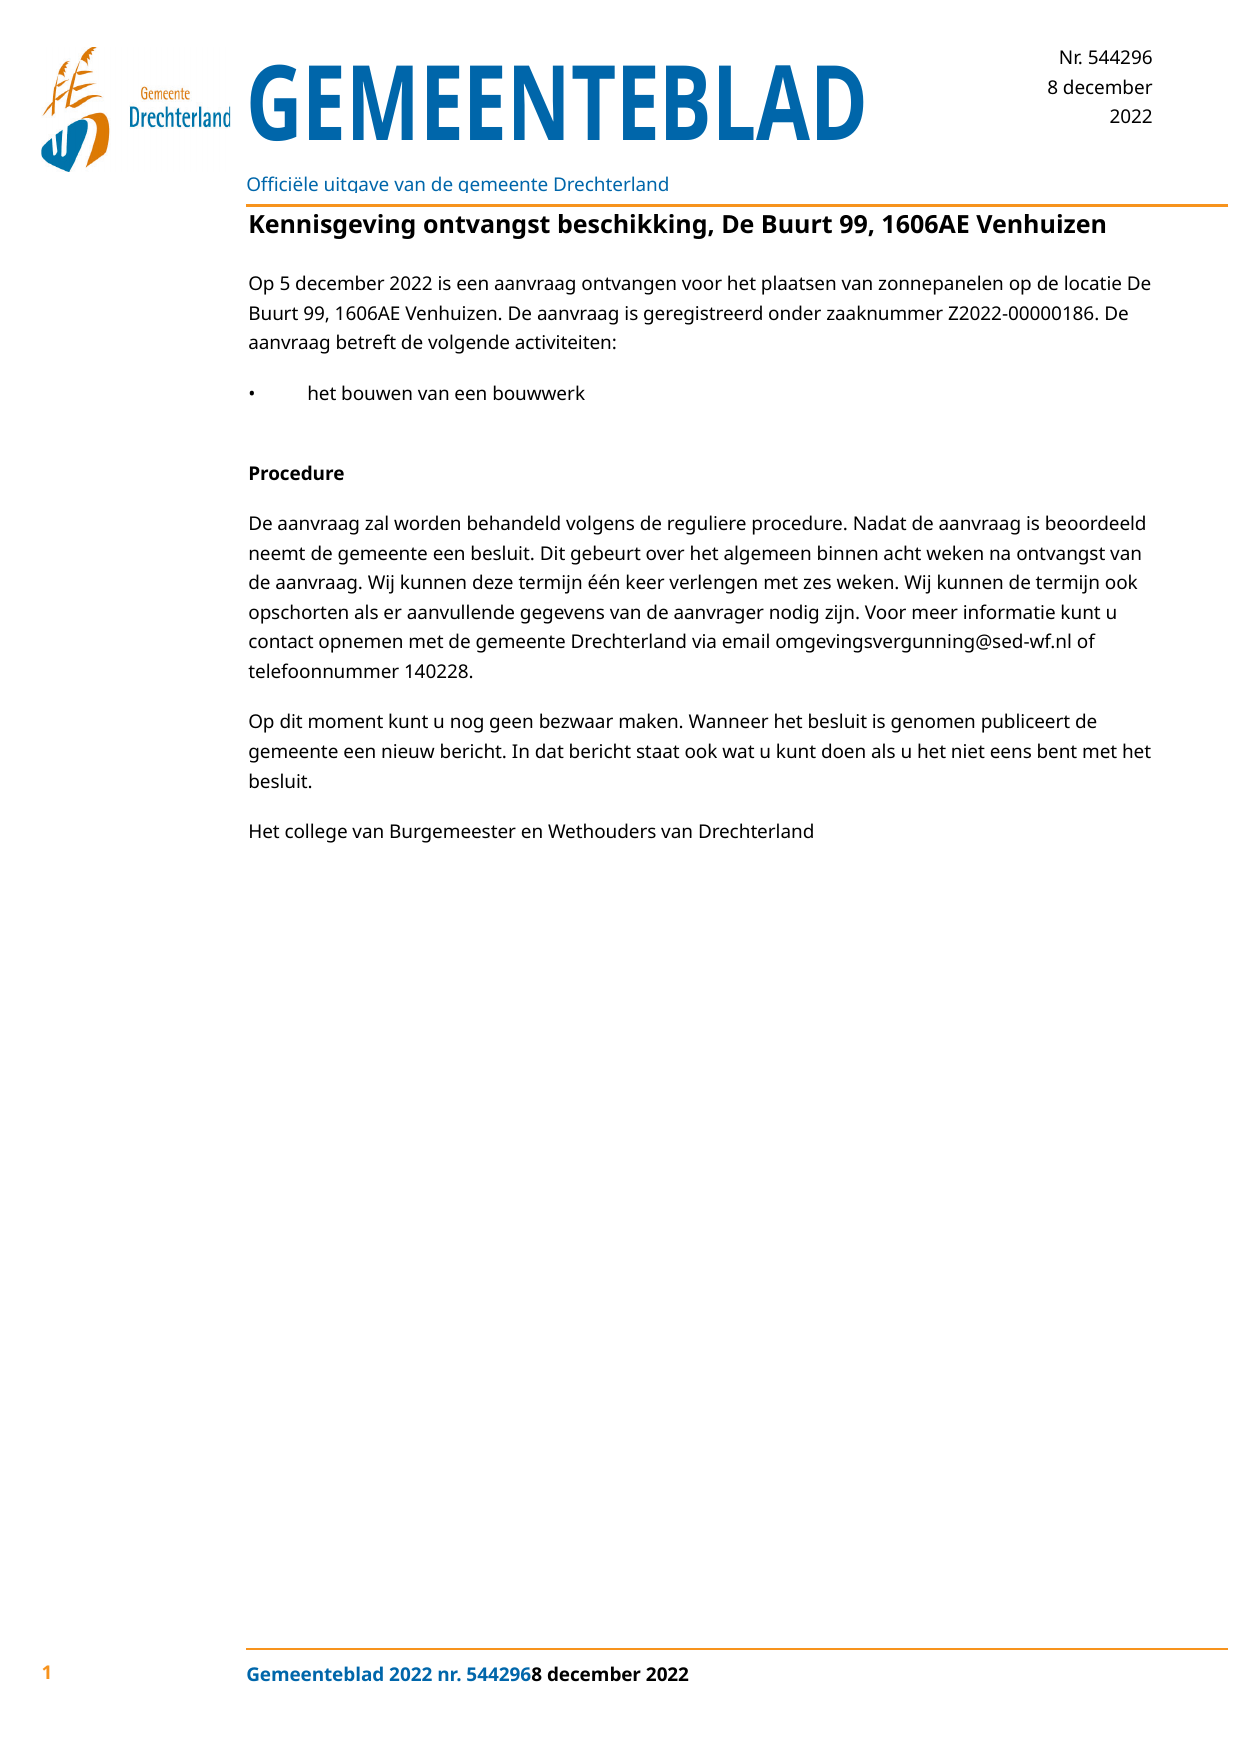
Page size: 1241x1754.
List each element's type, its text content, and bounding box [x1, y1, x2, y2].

text Procedure [248, 460, 1152, 486]
list het bouwen van een bouwwerk [248, 380, 1152, 406]
text De aanvraag zal worden behandeld volgens de reguliere procedure. Nadat de aanvraag is beoordeeld neemt de gemeente een besluit. Dit gebeurt over het algemeen binnen acht weken na ontvangst van de aanvraag. Wij kunnen deze termijn één keer verlengen met zes weken. Wij kunnen de termijn ook opschorten als er aanvullende gegevens van de aanvrager nodig zijn. Voor meer informatie kunt u contact opnemen met de gemeente Drechterland via email omgevingsvergunning@sed-wf.nl of telefoonnummer 140228. [248, 510, 1152, 684]
text Op dit moment kunt u nog geen bezwaar maken. Wanneer het besluit is genomen publiceert de gemeente een nieuw bericht. In dat bericht staat ook wat u kunt doen als u het niet eens bent met het besluit. [248, 709, 1152, 793]
text Het college van Burgemeester en Wethouders van Drechterland [248, 818, 1152, 844]
picture [226, 115, 231, 124]
picture [41, 47, 231, 172]
picture [41, 158, 64, 172]
text Op 5 december 2022 is een aanvraag ontvangen voor het plaatsen van zonnepanelen op de locatie De Buurt 99, 1606AE Venhuizen. De aanvraag is geregistreerd onder zaaknummer Z2022-00000186. De aanvraag betreft de volgende activiteiten: [248, 270, 1152, 355]
text Kennisgeving ontvangst beschikking, De Buurt 99, 1606AE Venhuizen [248, 207, 1152, 241]
